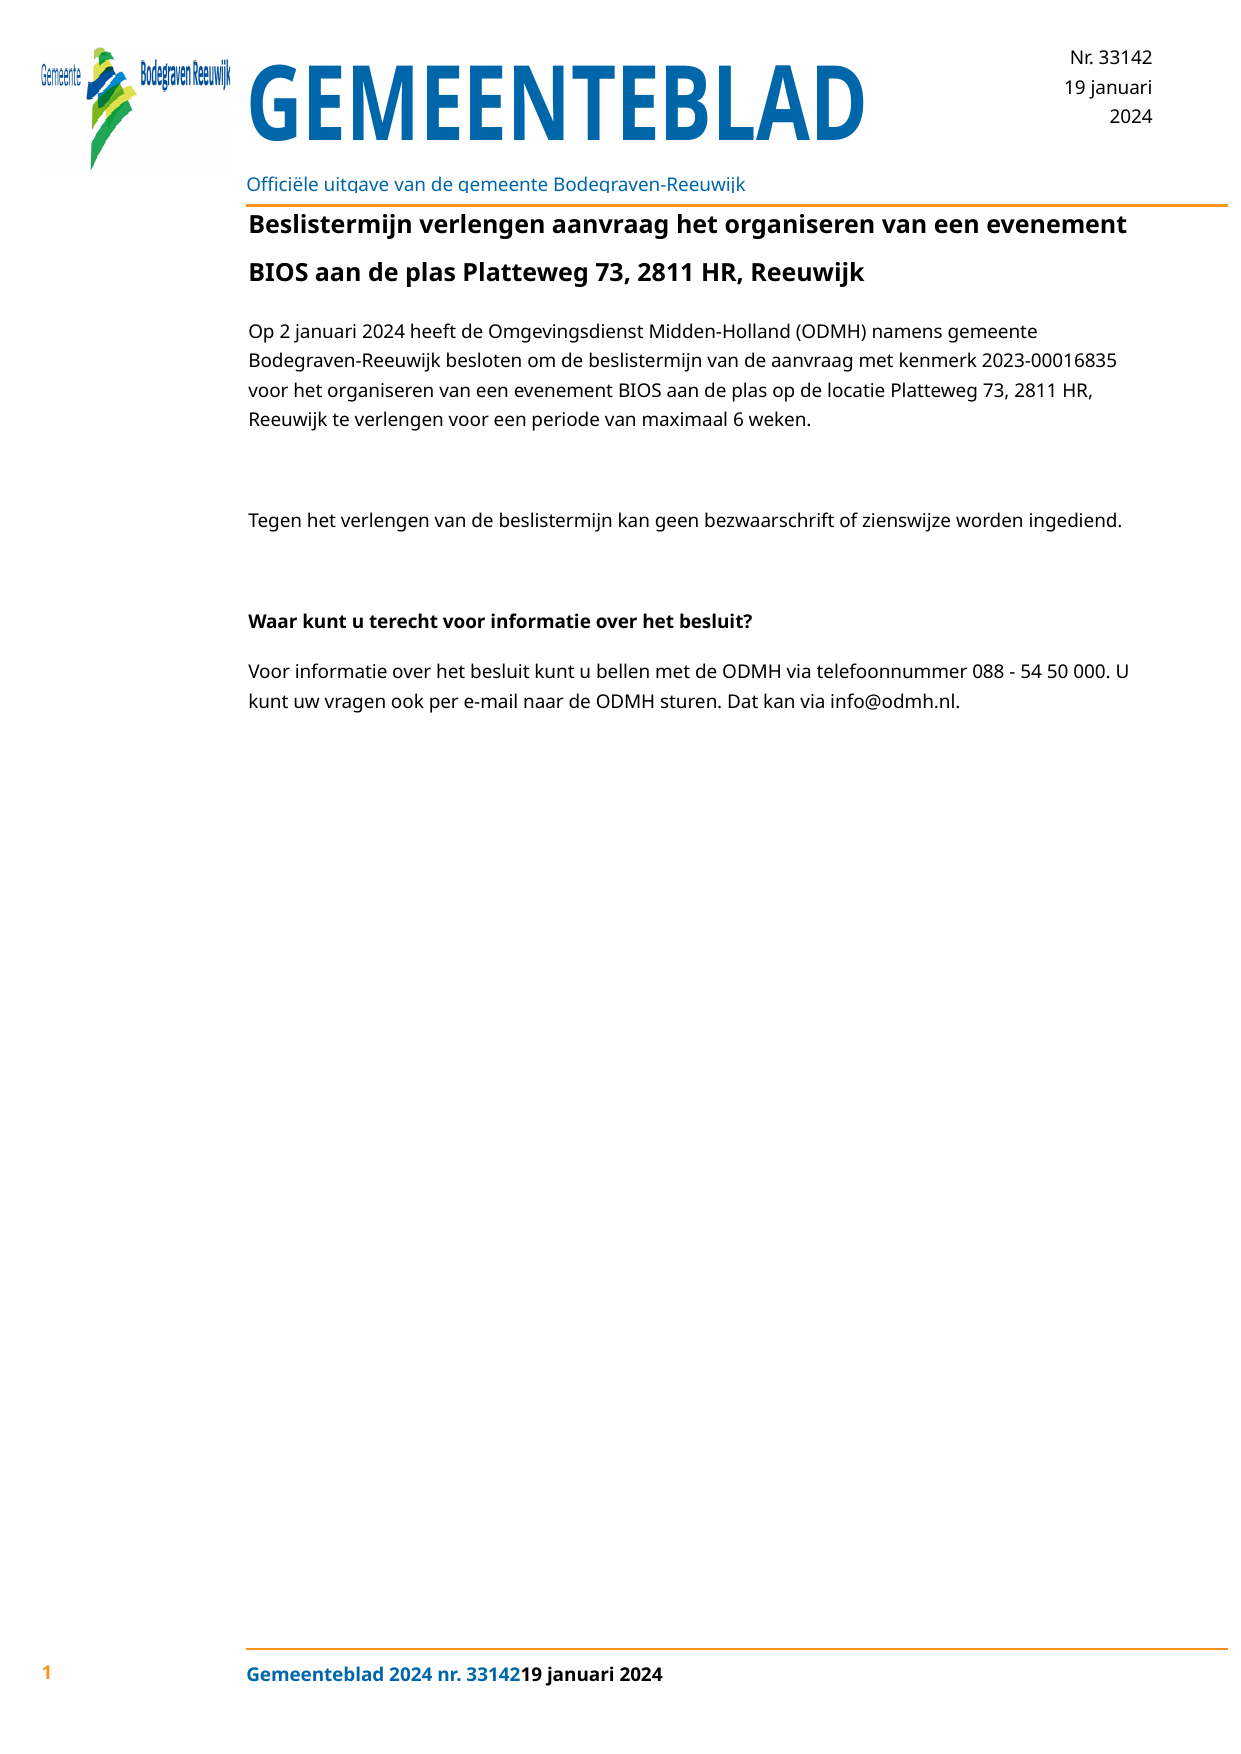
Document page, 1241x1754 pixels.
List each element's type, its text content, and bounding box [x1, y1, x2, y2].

text Op 2 januari 2024 heeft de Omgevingsdienst Midden-Holland (ODMH) namens gemeente Bodegraven-Reeuwijk besloten om de beslistermijn van de aanvraag met kenmerk 2023-00016835 voor het organiseren van een evenement BIOS aan de plas op de locatie Platteweg 73, 2811 HR, Reeuwijk te verlengen voor een periode van maximaal 6 weken. [248, 318, 1152, 432]
text Waar kunt u terecht voor informatie over het besluit? [248, 608, 1152, 634]
text Tegen het verlengen van de beslistermijn kan geen bezwaarschrift of zienswijze worden ingediend. [248, 507, 1152, 533]
text Voor informatie over het besluit kunt u bellen met de ODMH via telefoonnummer 088 - 54 50 000. U kunt uw vragen ook per e-mail naar de ODMH sturen. Dat kan via info@odmh.nl. [248, 659, 1152, 714]
picture [41, 47, 231, 172]
text Beslistermijn verlengen aanvraag het organiseren van een evenement BIOS aan de plas Platteweg 73, 2811 HR, Reeuwijk [248, 207, 1152, 288]
